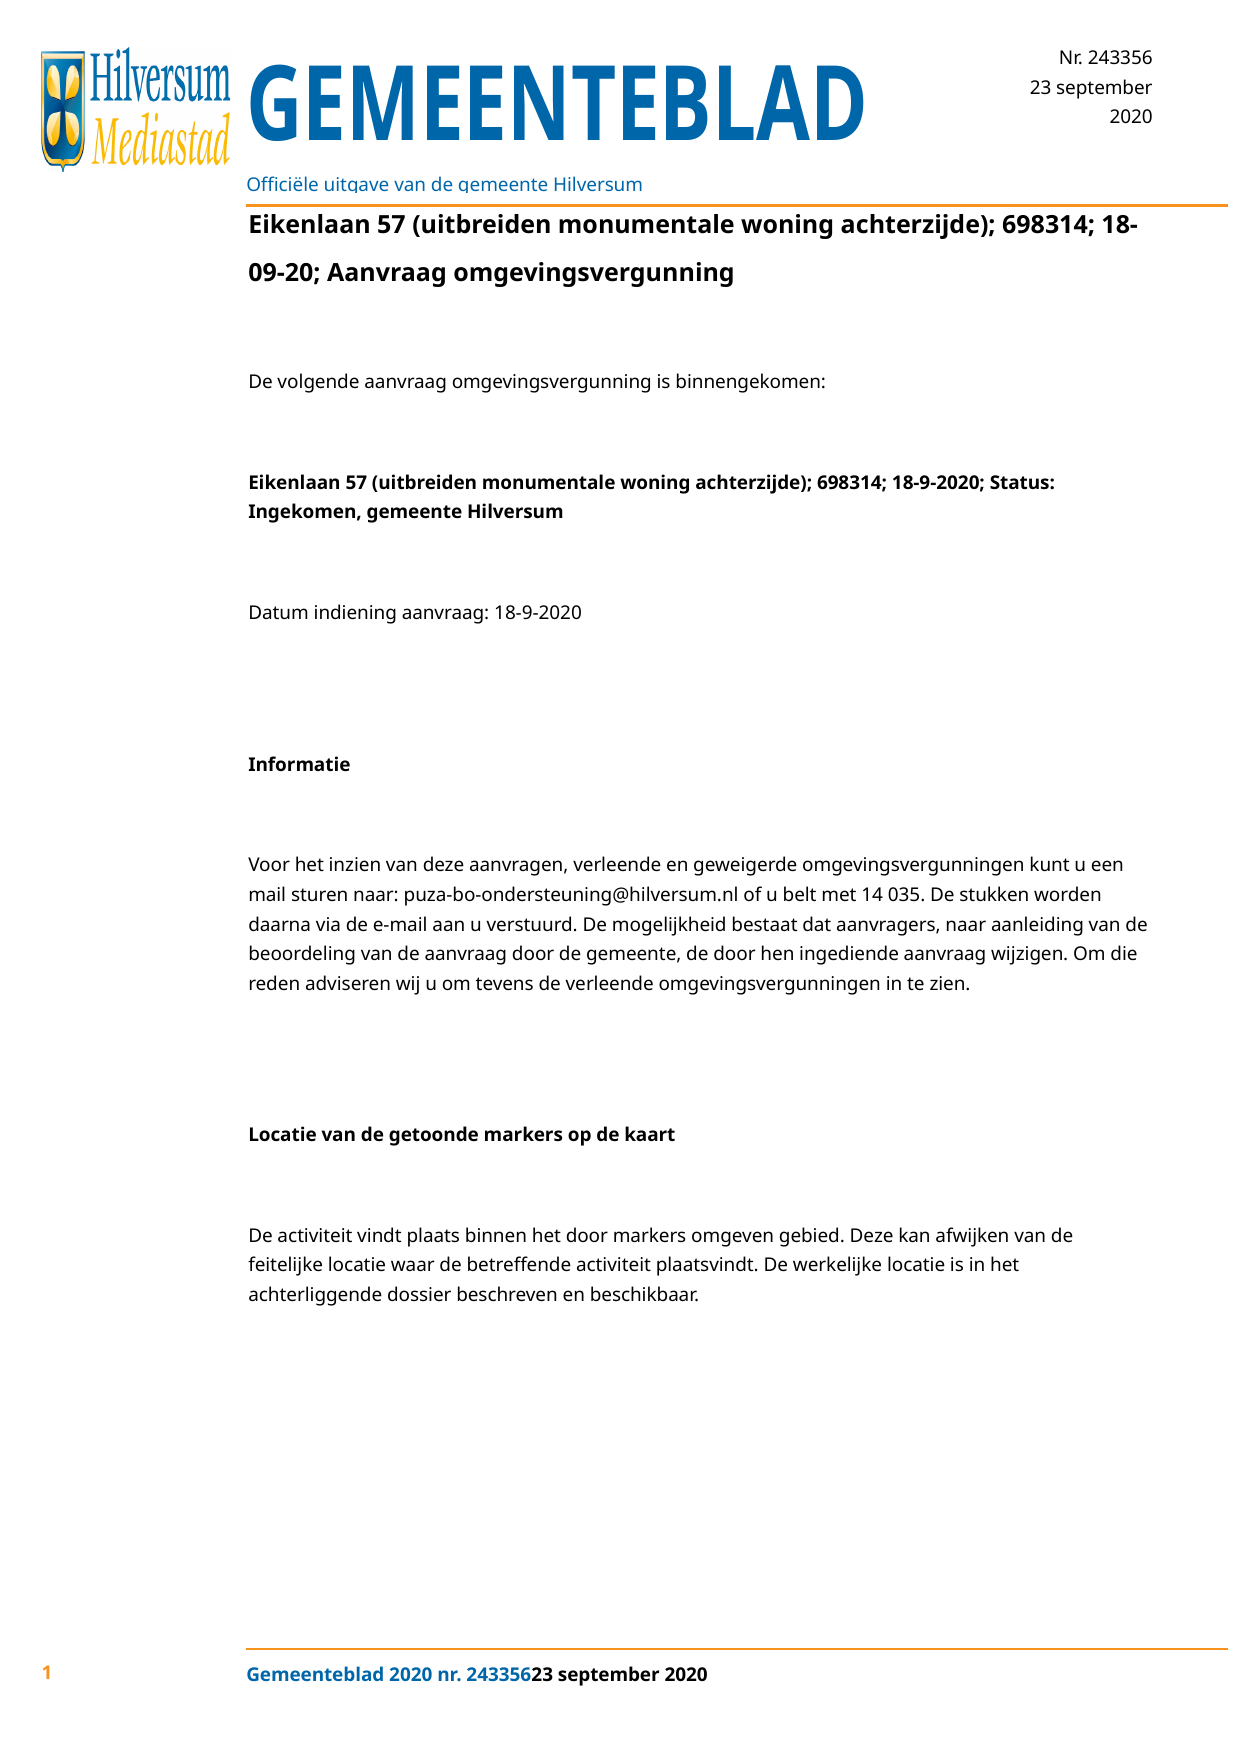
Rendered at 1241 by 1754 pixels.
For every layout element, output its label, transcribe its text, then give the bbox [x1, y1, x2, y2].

text Eikenlaan 57 (uitbreiden monumentale woning achterzijde); 698314; 18-9-2020; Status: Ingekomen, gemeente Hilversum [248, 469, 1152, 524]
text Informatie [248, 751, 1152, 777]
text Voor het inzien van deze aanvragen, verleende en geweigerde omgevingsvergunningen kunt u een mail sturen naar: puza-bo-ondersteuning@hilversum.nl of u belt met 14 035. De stukken worden daarna via de e-mail aan u verstuurd. De mogelijkheid bestaat dat aanvragers, naar aanleiding van de beoordeling van de aanvraag door de gemeente, de door hen ingediende aanvraag wijzigen. Om die reden adviseren wij u om tevens de verleende omgevingsvergunningen in te zien. [248, 852, 1152, 996]
text Eikenlaan 57 (uitbreiden monumentale woning achterzijde); 698314; 18-09-20; Aanvraag omgevingsvergunning [248, 207, 1152, 288]
text Locatie van de getoonde markers op de kaart [248, 1121, 1152, 1147]
text De volgende aanvraag omgevingsvergunning is binnengekomen: [248, 368, 1152, 394]
text Datum indiening aanvraag: 18-9-2020 [248, 599, 1152, 625]
picture [41, 47, 231, 172]
text De activiteit vindt plaats binnen het door markers omgeven gebied. Deze kan afwijken van de feitelijke locatie waar de betreffende activiteit plaatsvindt. De werkelijke locatie is in het achterliggende dossier beschreven en beschikbaar. [248, 1222, 1152, 1307]
